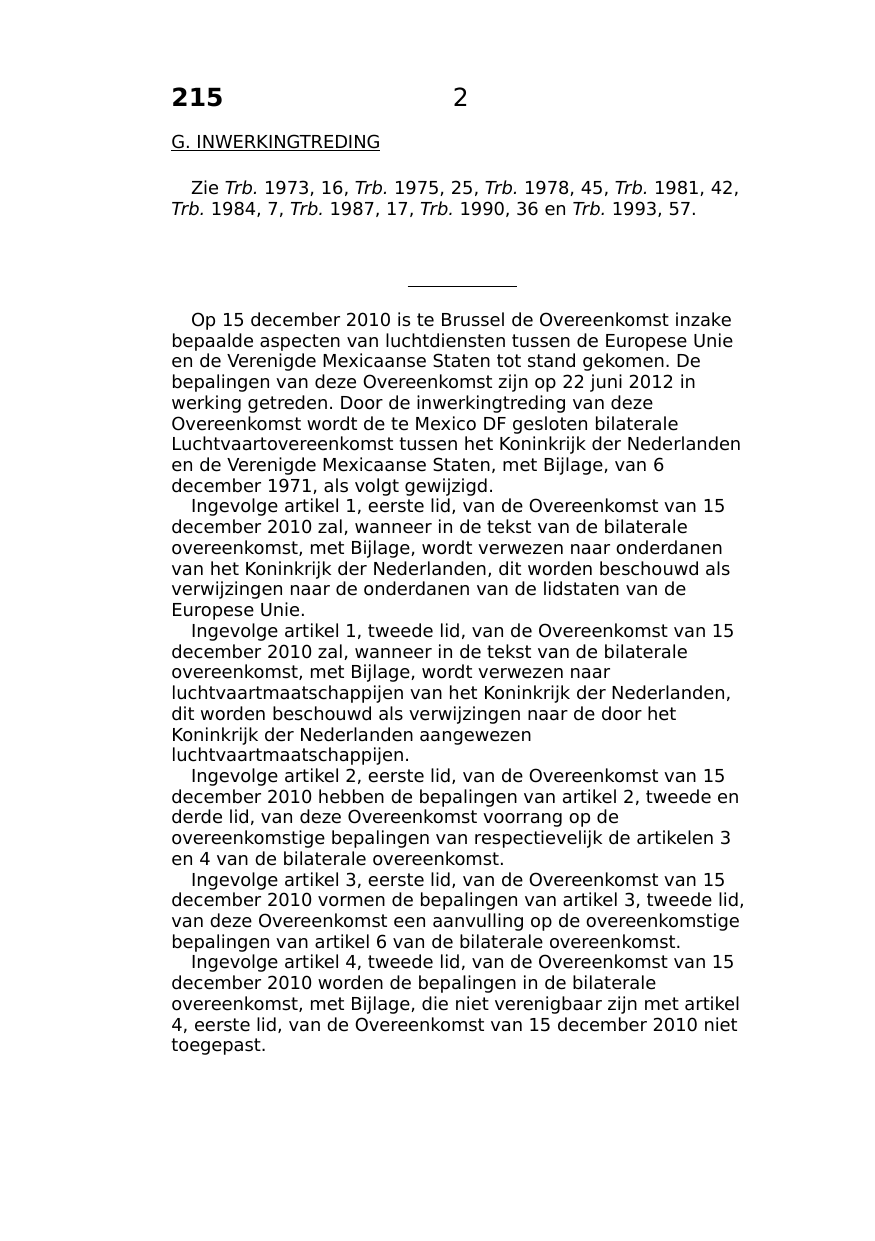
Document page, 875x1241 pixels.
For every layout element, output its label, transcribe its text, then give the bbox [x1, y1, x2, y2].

text Zie Trb. 1973, 16, Trb. 1975, 25, Trb. 1978, 45, Trb. 1981, 42, Trb. 1984, 7, Trb. 1987, 17, Trb. 1990, 36 en Trb. 1993, 57. [171, 178, 756, 219]
subtitle G. INWERKINGTREDING [171, 132, 756, 153]
text Ingevolge artikel 1, eerste lid, van de Overeenkomst van 15 december 2010 zal, wanneer in de tekst van de bilaterale overeenkomst, met Bijlage, wordt verwezen naar onderdanen van het Koninkrijk der Nederlanden, dit worden beschouwd als verwijzingen naar de onderdanen van de lidstaten van de Europese Unie. [171, 496, 756, 621]
text Ingevolge artikel 4, tweede lid, van de Overeenkomst van 15 december 2010 worden de bepalingen in de bilaterale overeenkomst, met Bijlage, die niet verenigbaar zijn met artikel 4, eerste lid, van de Overeenkomst van 15 december 2010 niet toegepast. [171, 952, 756, 1056]
text Op 15 december 2010 is te Brussel de Overeenkomst inzake bepaalde aspecten van luchtdiensten tussen de Europese Unie en de Verenigde Mexicaanse Staten tot stand gekomen. De bepalingen van deze Overeenkomst zijn op 22 juni 2012 in werking getreden. Door de inwerkingtreding van deze Overeenkomst wordt de te Mexico DF gesloten bilaterale Luchtvaartovereenkomst tussen het Koninkrijk der Nederlanden en de Verenigde Mexicaanse Staten, met Bijlage, van 6 december 1971, als volgt gewijzigd. [171, 310, 756, 496]
text Ingevolge artikel 2, eerste lid, van de Overeenkomst van 15 december 2010 hebben de bepalingen van artikel 2, tweede en derde lid, van deze Overeenkomst voorrang op de overeenkomstige bepalingen van respectievelijk de artikelen 3 en 4 van de bilaterale overeenkomst. [171, 766, 756, 869]
text Ingevolge artikel 3, eerste lid, van de Overeenkomst van 15 december 2010 vormen de bepalingen van artikel 3, tweede lid, van deze Overeenkomst een aanvulling op de overeenkomstige bepalingen van artikel 6 van de bilaterale overeenkomst. [171, 869, 756, 952]
text Ingevolge artikel 1, tweede lid, van de Overeenkomst van 15 december 2010 zal, wanneer in de tekst van de bilaterale overeenkomst, met Bijlage, wordt verwezen naar luchtvaartmaatschappijen van het Koninkrijk der Nederlanden, dit worden beschouwd als verwijzingen naar de door het Koninkrijk der Nederlanden aangewezen luchtvaartmaatschappijen. [171, 621, 756, 766]
